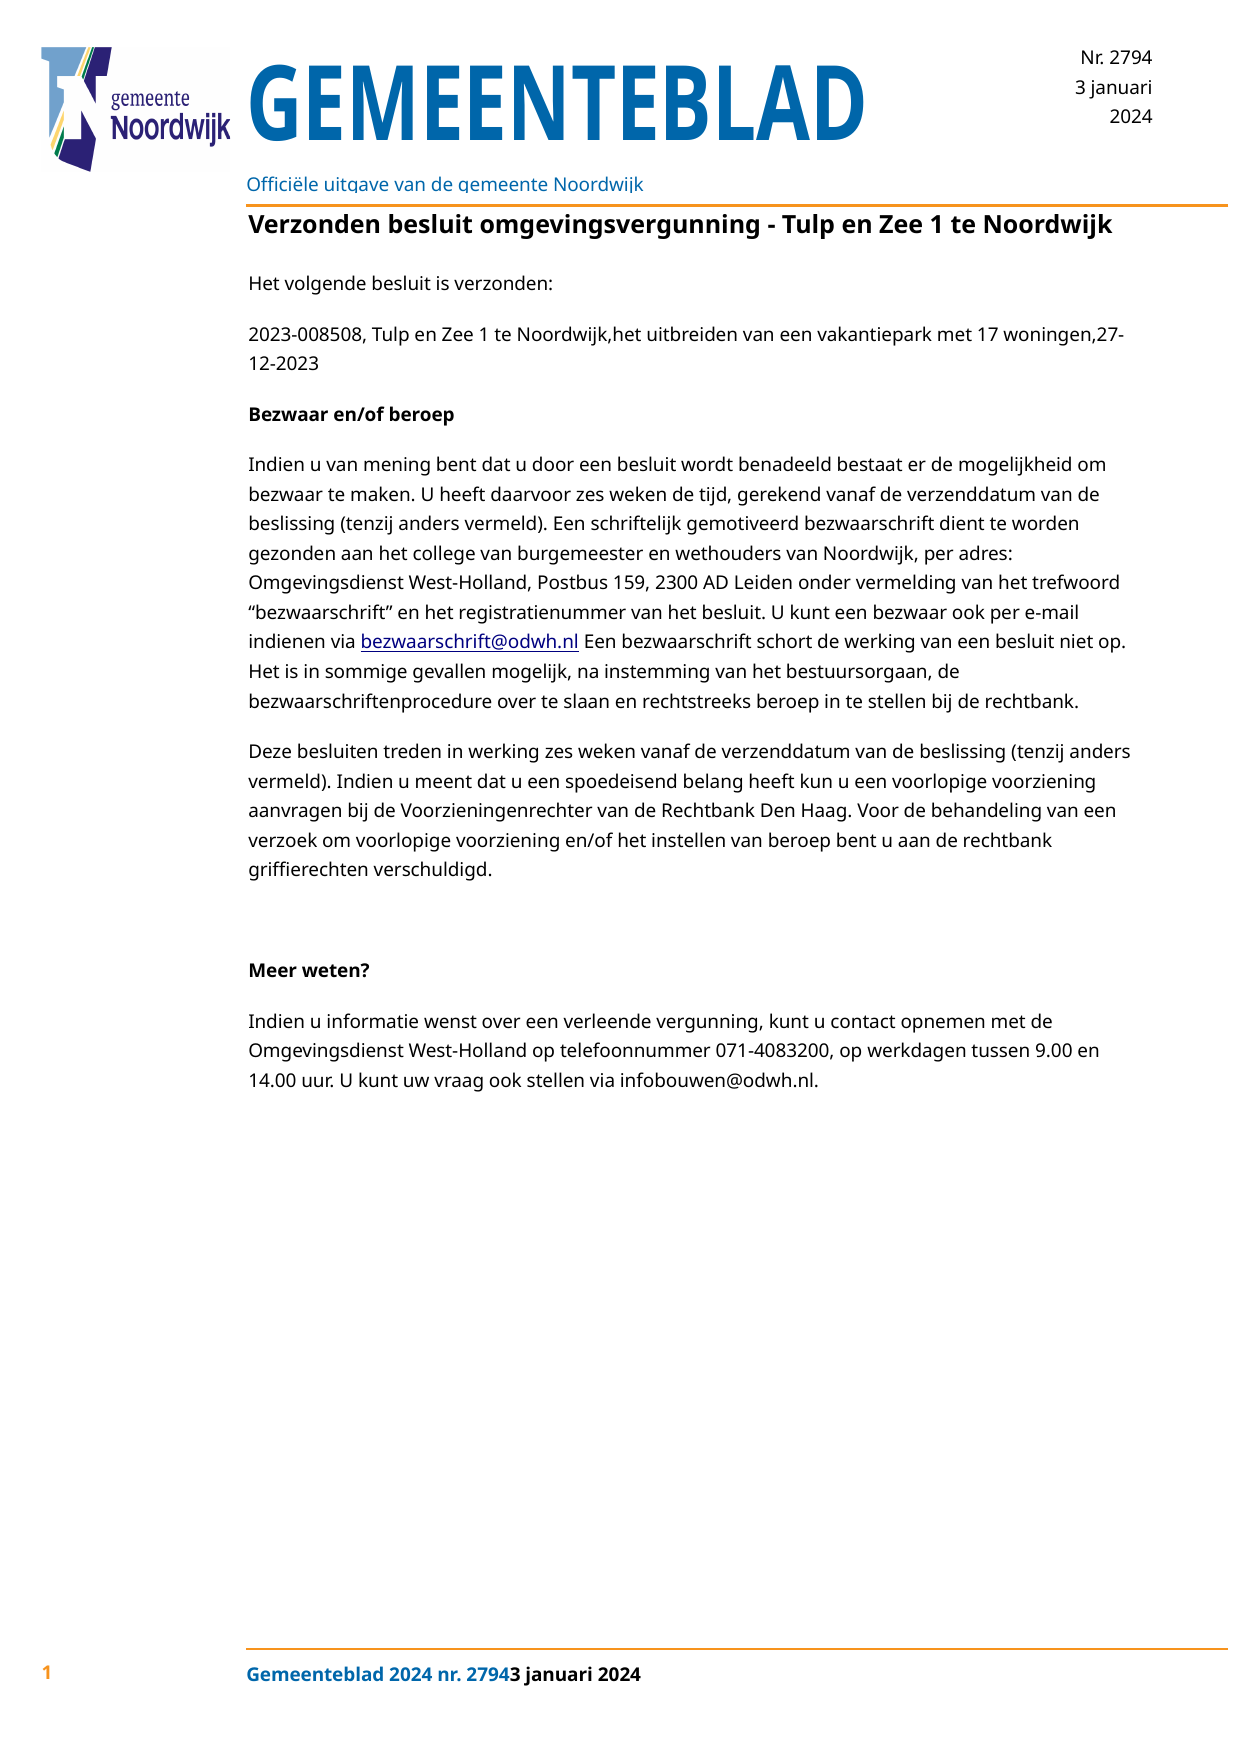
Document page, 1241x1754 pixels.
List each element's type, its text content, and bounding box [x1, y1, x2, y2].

text Verzonden besluit omgevingsvergunning - Tulp en Zee 1 te Noordwijk [248, 207, 1152, 241]
text Deze besluiten treden in werking zes weken vanaf de verzenddatum van de beslissing (tenzij anders vermeld). Indien u meent dat u een spoedeisend belang heeft kun u een voorlopige voorziening aanvragen bij de Voorzieningenrechter van de Rechtbank Den Haag. Voor de behandeling van een verzoek om voorlopige voorziening en/of het instellen van beroep bent u aan de rechtbank griffierechten verschuldigd. [248, 738, 1152, 882]
text Het volgende besluit is verzonden: [248, 270, 1152, 296]
picture [41, 47, 231, 172]
text Indien u informatie wenst over een verleende vergunning, kunt u contact opnemen met de Omgevingsdienst West-Holland op telefoonnummer 071-4083200, op werkdagen tussen 9.00 en 14.00 uur. U kunt uw vraag ook stellen via infobouwen@odwh.nl. [248, 1008, 1152, 1093]
text Bezwaar en/of beroep [248, 401, 1152, 426]
text Meer weten? [248, 957, 1152, 983]
text 2023-008508, Tulp en Zee 1 te Noordwijk,het uitbreiden van een vakantiepark met 17 woningen,27-12-2023 [248, 321, 1152, 376]
text Indien u van mening bent dat u door een besluit wordt benadeeld bestaat er de mogelijkheid om bezwaar te maken. U heeft daarvoor zes weken de tijd, gerekend vanaf de verzenddatum van de beslissing (tenzij anders vermeld). Een schriftelijk gemotiveerd bezwaarschrift dient te worden gezonden aan het college van burgemeester en wethouders van Noordwijk, per adres: Omgevingsdienst West-Holland, Postbus 159, 2300 AD Leiden onder vermelding van het trefwoord “bezwaarschrift” en het registratienummer van het besluit. U kunt een bezwaar ook per e-mail indienen via bezwaarschrift@odwh.nl Een bezwaarschrift schort de werking van een besluit niet op. Het is in sommige gevallen mogelijk, na instemming van het bestuursorgaan, de bezwaarschriftenprocedure over te slaan en rechtstreeks beroep in te stellen bij de rechtbank. [248, 451, 1152, 713]
